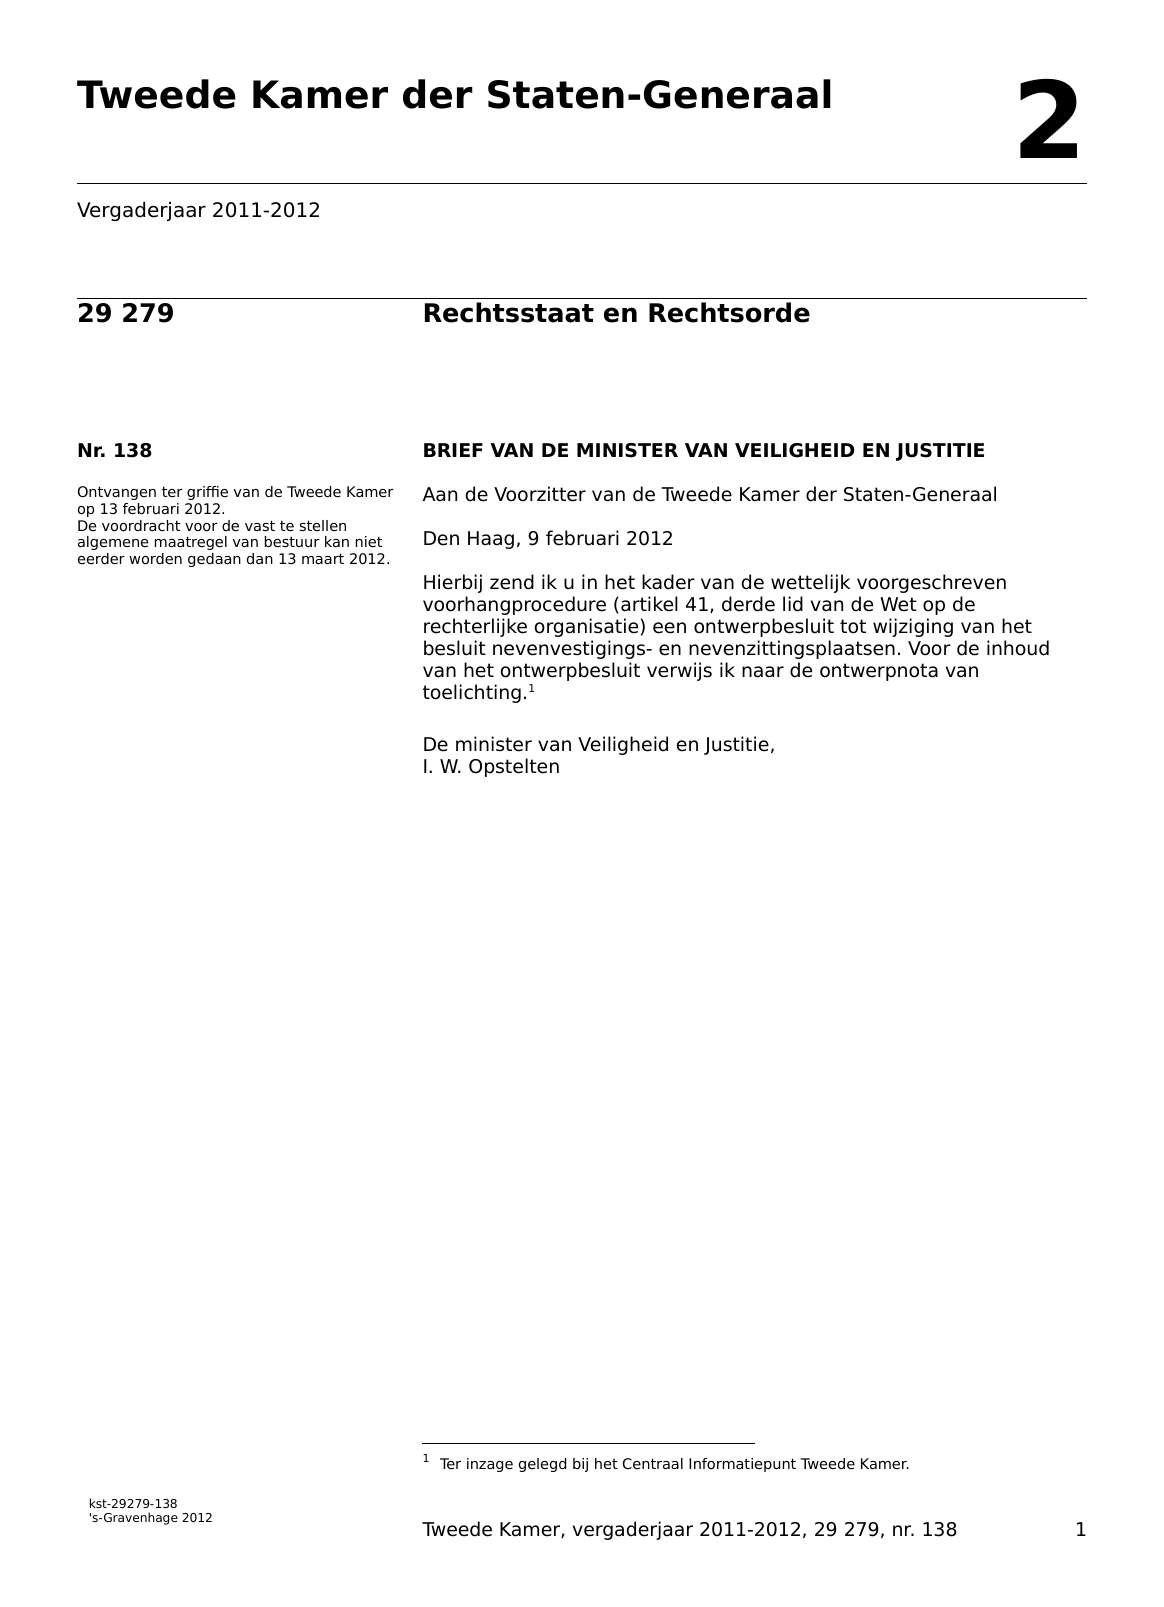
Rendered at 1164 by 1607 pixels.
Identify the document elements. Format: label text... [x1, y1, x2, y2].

table_header Tweede Kamer der Staten-Generaal [77, 59, 886, 183]
text De minister van Veiligheid en Justitie, I. W. Opstelten [422, 734, 1087, 778]
table_cell Vergaderjaar 2011-2012 [77, 184, 1087, 298]
text De voordracht voor de vast te stellen algemene maatregel van bestuur kan niet eerder worden gedaan dan 13 maart 2012. [77, 518, 399, 568]
text Ter inzage gelegd bij het Centraal Informatiepunt Tweede Kamer. [422, 1452, 1087, 1474]
text 's-Gravenhage 2012 [88, 1511, 323, 1525]
text Aan de Voorzitter van de Tweede Kamer der Staten-Generaal [422, 484, 1087, 506]
text Hierbij zend ik u in het kader van de wettelijk voorgeschreven voorhangprocedure (artikel 41, derde lid van de Wet op de rechterlijke organisatie) een ontwerpbesluit tot wijziging van het besluit nevenvestigings- en nevenzittingsplaatsen. Voor de inhoud van het ontwerpbesluit verwijs ik naar de ontwerpnota van toelichting. [422, 572, 1087, 704]
text kst-29279-138 [88, 1497, 323, 1511]
table_header 2 [886, 59, 1087, 183]
subtitle Nr. 138 BRIEF VAN DE MINISTER VAN VEILIGHEID EN JUSTITIE [77, 440, 1087, 462]
subtitle 29 279 Rechtsstaat en Rechtsorde [77, 299, 1087, 329]
text Den Haag, 9 februari 2012 [422, 528, 1087, 550]
text Ontvangen ter griffie van de Tweede Kamer op 13 februari 2012. [77, 484, 399, 518]
